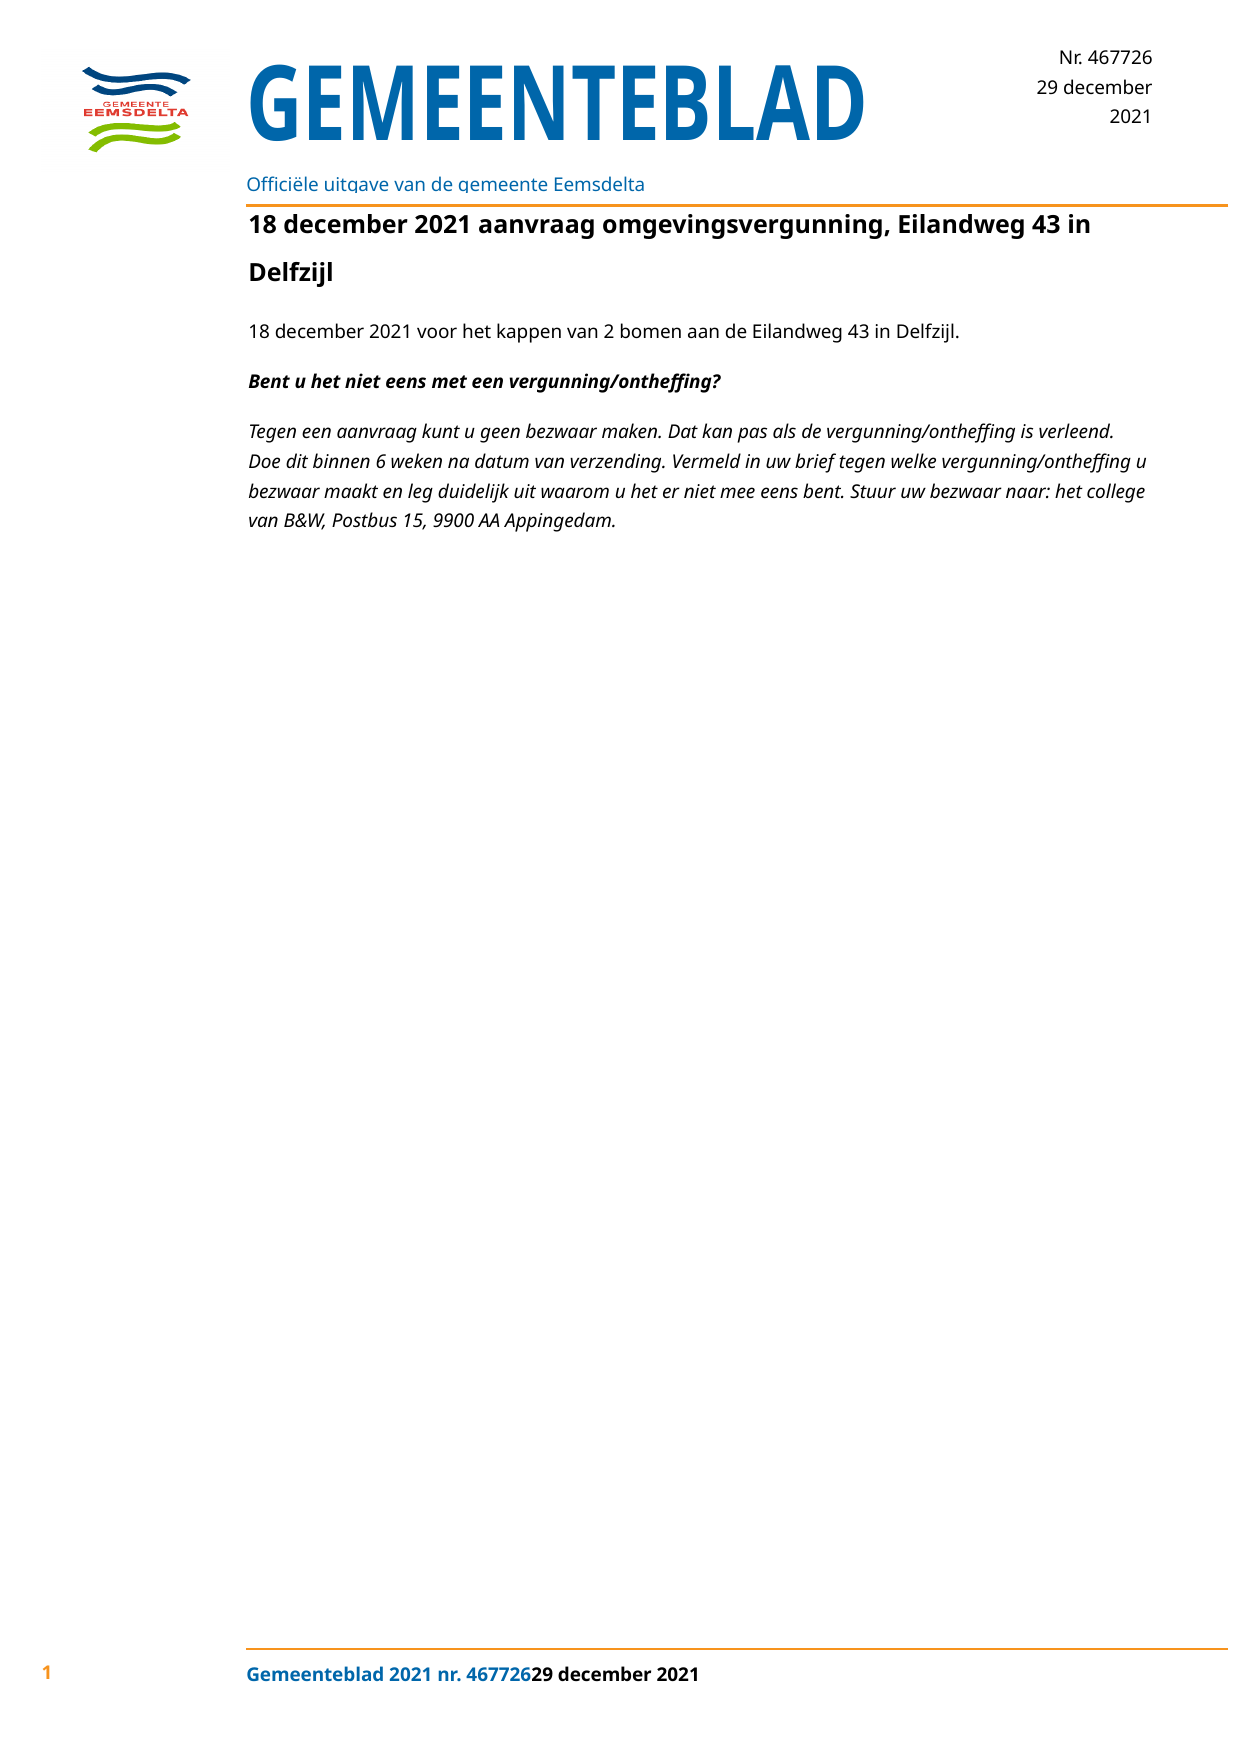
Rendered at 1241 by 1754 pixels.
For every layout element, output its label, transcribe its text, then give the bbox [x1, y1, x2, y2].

text Tegen een aanvraag kunt u geen bezwaar maken. Dat kan pas als de vergunning/ontheffing is verleend. Doe dit binnen 6 weken na datum van verzending. Vermeld in uw brief tegen welke vergunning/ontheffing u bezwaar maakt en leg duidelijk uit waarom u het er niet mee eens bent. Stuur uw bezwaar naar: het college van B&W, Postbus 15, 9900 AA Appingedam. [248, 419, 1152, 533]
text 18 december 2021 aanvraag omgevingsvergunning, Eilandweg 43 in Delfzijl [248, 207, 1152, 288]
text Bent u het niet eens met een vergunning/ontheffing? [248, 368, 1152, 394]
picture [41, 47, 231, 172]
text 18 december 2021 voor het kappen van 2 bomen aan de Eilandweg 43 in Delfzijl. [248, 318, 1152, 344]
